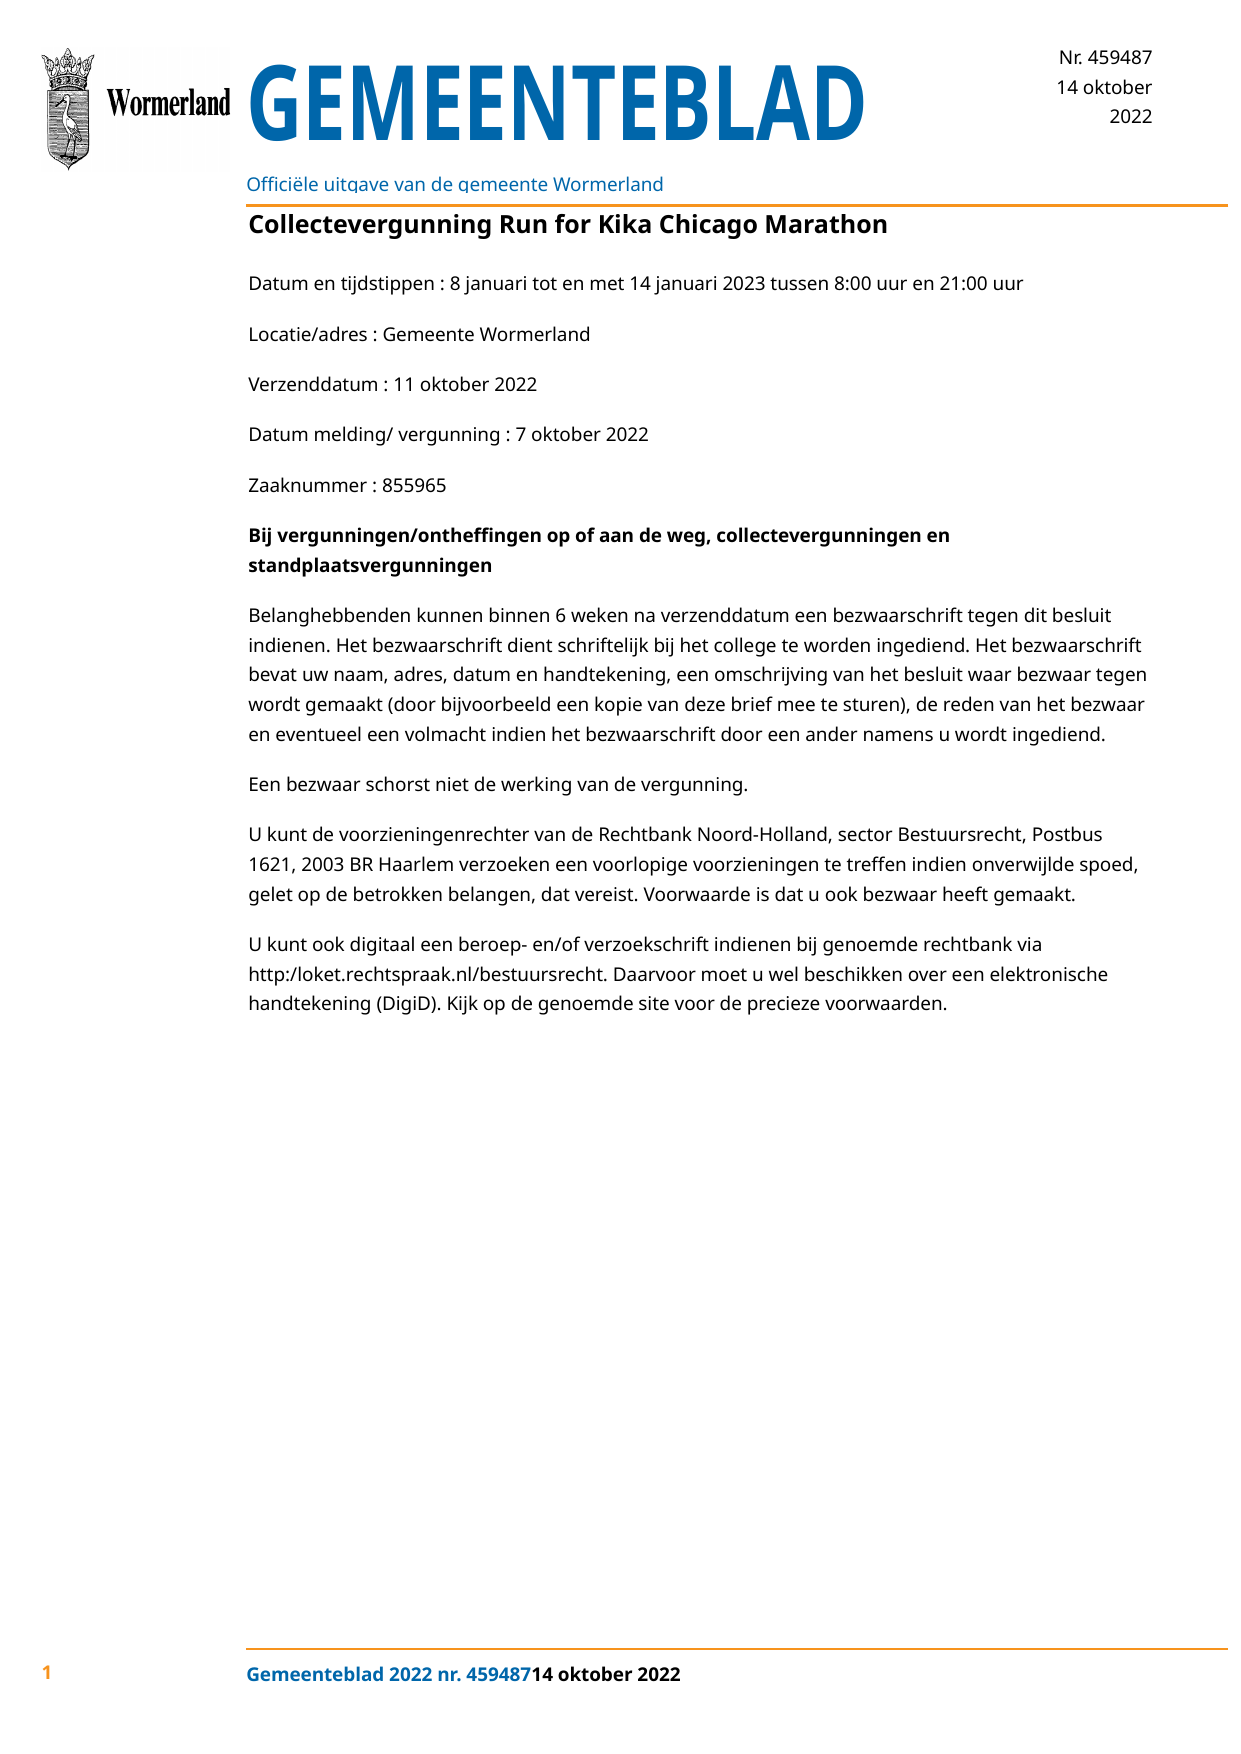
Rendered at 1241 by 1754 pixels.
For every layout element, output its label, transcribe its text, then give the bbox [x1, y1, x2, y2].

text Verzenddatum : 11 oktober 2022 [248, 371, 1152, 397]
text Locatie/adres : Gemeente Wormerland [248, 321, 1152, 346]
text U kunt de voorzieningenrechter van de Rechtbank Noord-Holland, sector Bestuursrecht, Postbus 1621, 2003 BR Haarlem verzoeken een voorlopige voorzieningen te treffen indien onverwijlde spoed, gelet op de betrokken belangen, dat vereist. Voorwaarde is dat u ook bezwaar heeft gemaakt. [248, 822, 1152, 906]
text Collectevergunning Run for Kika Chicago Marathon [248, 207, 1152, 241]
picture [41, 47, 231, 172]
text U kunt ook digitaal een beroep- en/of verzoekschrift indienen bij genoemde rechtbank via http:/loket.rechtspraak.nl/bestuursrecht. Daarvoor moet u wel beschikken over een elektronische handtekening (DigiD). Kijk op de genoemde site voor de precieze voorwaarden. [248, 931, 1152, 1016]
text Belanghebbenden kunnen binnen 6 weken na verzenddatum een bezwaarschrift tegen dit besluit indienen. Het bezwaarschrift dient schriftelijk bij het college te worden ingediend. Het bezwaarschrift bevat uw naam, adres, datum en handtekening, een omschrijving van het besluit waar bezwaar tegen wordt gemaakt (door bijvoorbeeld een kopie van deze brief mee te sturen), de reden van het bezwaar en eventueel een volmacht indien het bezwaarschrift door een ander namens u wordt ingediend. [248, 602, 1152, 746]
text Bij vergunningen/ontheffingen op of aan de weg, collectevergunningen en standplaatsvergunningen [248, 522, 1152, 578]
text Zaaknummer : 855965 [248, 472, 1152, 498]
text Een bezwaar schorst niet de werking van de vergunning. [248, 771, 1152, 797]
text Datum melding/ vergunning : 7 oktober 2022 [248, 422, 1152, 447]
text Datum en tijdstippen : 8 januari tot en met 14 januari 2023 tussen 8:00 uur en 21:00 uur [248, 270, 1152, 296]
